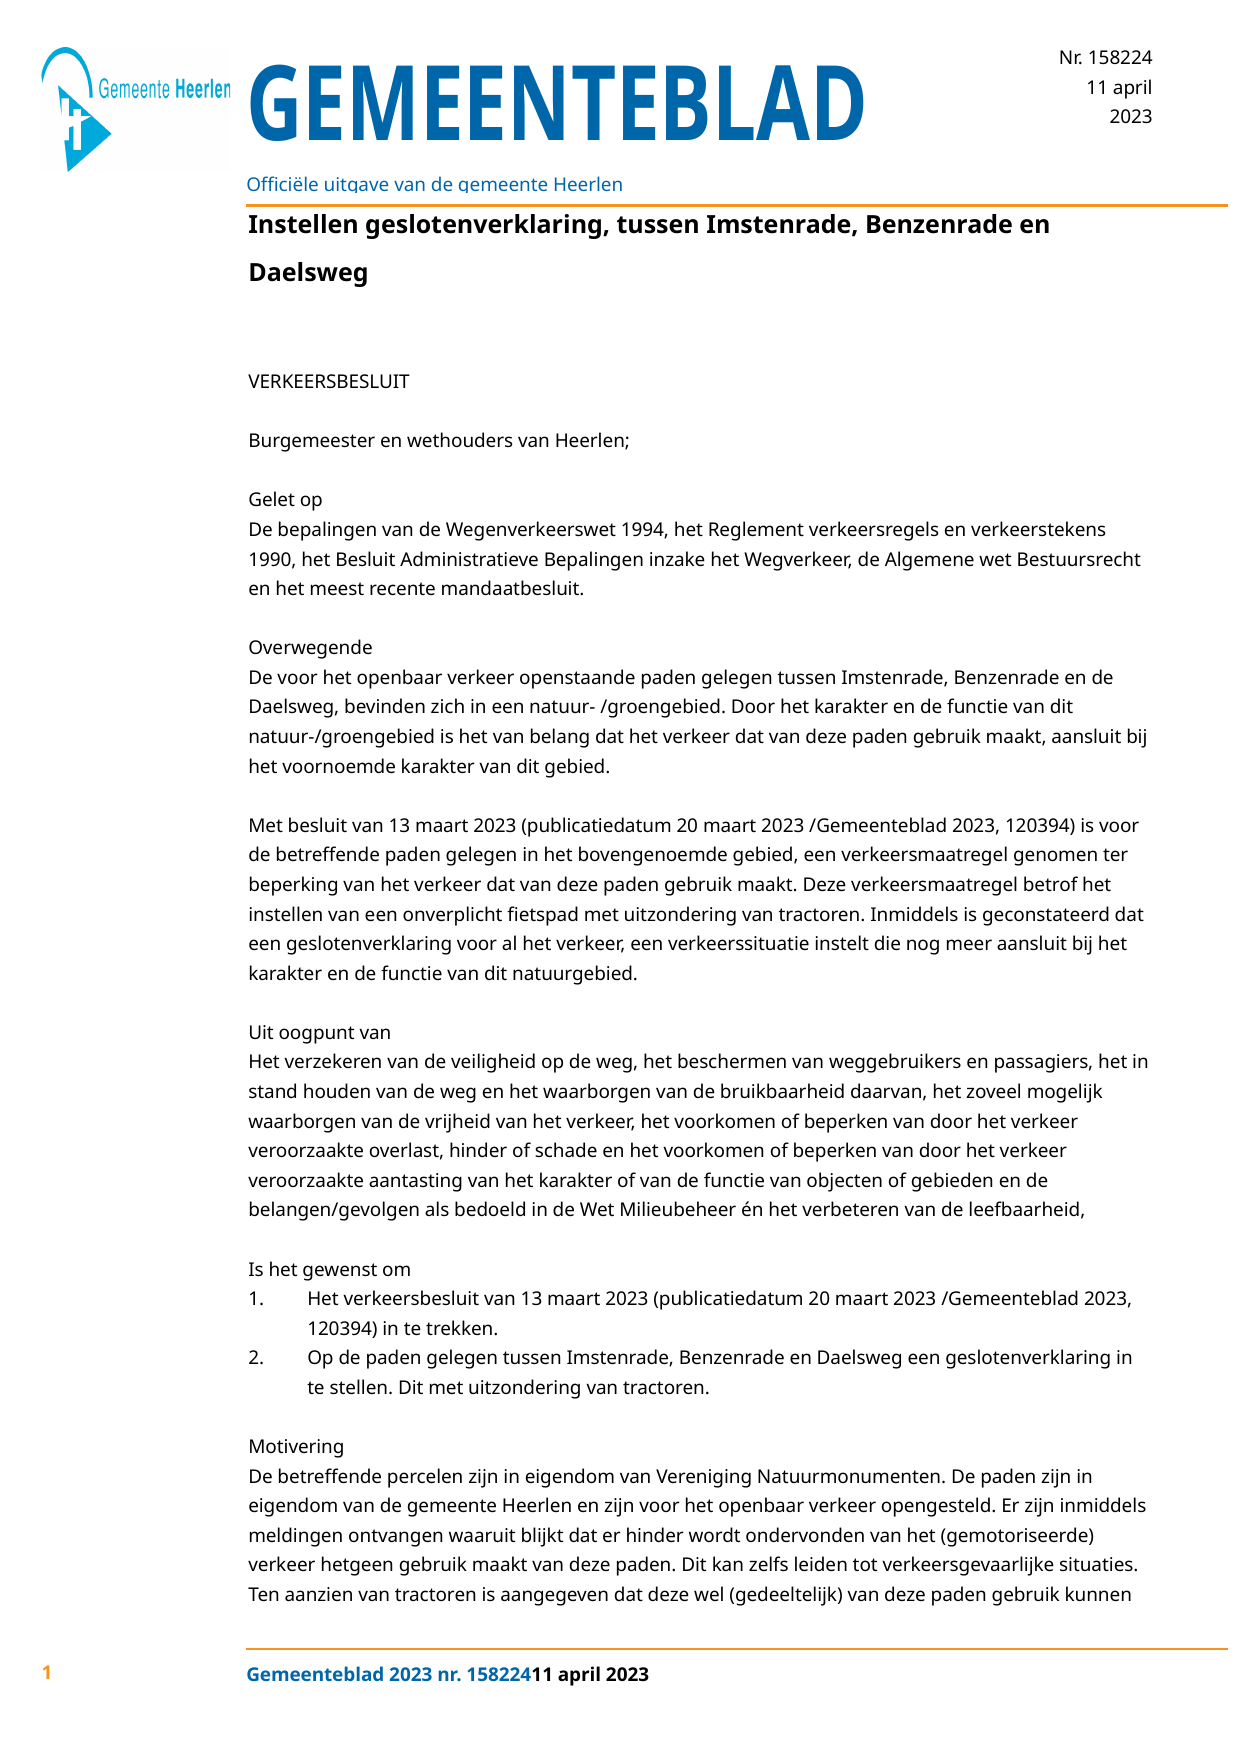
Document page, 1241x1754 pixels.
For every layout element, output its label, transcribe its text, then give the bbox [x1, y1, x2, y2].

text Uit oogpunt van [248, 1019, 1152, 1045]
picture [41, 47, 231, 172]
text Gelet op [248, 487, 1152, 512]
text Motivering [248, 1433, 1152, 1459]
list Het verkeersbesluit van 13 maart 2023 (publicatiedatum 20 maart 2023 /Gemeenteblad 2023, 120394) in te trekken. [248, 1285, 1152, 1341]
picture [41, 47, 59, 70]
text Is het gewenst om [248, 1256, 1152, 1281]
text Met besluit van 13 maart 2023 (publicatiedatum 20 maart 2023 /Gemeenteblad 2023, 120394) is voor de betreffende paden gelegen in het bovengenoemde gebied, een verkeersmaatregel genomen ter beperking van het verkeer dat van deze paden gebruik maakt. Deze verkeersmaatregel betrof het instellen van een onverplicht fietspad met uitzondering van tractoren. Inmiddels is geconstateerd dat een geslotenverklaring voor al het verkeer, een verkeerssituatie instelt die nog meer aansluit bij het karakter en de functie van dit natuurgebied. [248, 812, 1152, 986]
text De betreffende percelen zijn in eigendom van Vereniging Natuurmonumenten. De paden zijn in eigendom van de gemeente Heerlen en zijn voor het openbaar verkeer opengesteld. Er zijn inmiddels meldingen ontvangen waaruit blijkt dat er hinder wordt ondervonden van het (gemotoriseerde) verkeer hetgeen gebruik maakt van deze paden. Dit kan zelfs leiden tot verkeersgevaarlijke situaties. Ten aanzien van tractoren is aangegeven dat deze wel (gedeeltelijk) van deze paden gebruik kunnen [248, 1463, 1152, 1607]
list Op de paden gelegen tussen Imstenrade, Benzenrade en Daelsweg een geslotenverklaring in te stellen. Dit met uitzondering van tractoren. [248, 1344, 1152, 1400]
text De bepalingen van de Wegenverkeerswet 1994, het Reglement verkeersregels en verkeerstekens 1990, het Besluit Administratieve Bepalingen inzake het Wegverkeer, de Algemene wet Bestuursrecht en het meest recente mandaatbesluit. [248, 516, 1152, 601]
text Burgemeester en wethouders van Heerlen; [248, 427, 1152, 453]
text Instellen geslotenverklaring, tussen Imstenrade, Benzenrade en Daelsweg [248, 207, 1152, 288]
text VERKEERSBESLUIT [248, 368, 1152, 394]
text De voor het openbaar verkeer openstaande paden gelegen tussen Imstenrade, Benzenrade en de Daelsweg, bevinden zich in een natuur- /groengebied. Door het karakter en de functie van dit natuur-/groengebied is het van belang dat het verkeer dat van deze paden gebruik maakt, aansluit bij het voornoemde karakter van dit gebied. [248, 664, 1152, 778]
text Het verzekeren van de veiligheid op de weg, het beschermen van weggebruikers en passagiers, het in stand houden van de weg en het waarborgen van de bruikbaarheid daarvan, het zoveel mogelijk waarborgen van de vrijheid van het verkeer, het voorkomen of beperken van door het verkeer veroorzaakte overlast, hinder of schade en het voorkomen of beperken van door het verkeer veroorzaakte aantasting van het karakter of van de functie van objecten of gebieden en de belangen/gevolgen als bedoeld in de Wet Milieubeheer én het verbeteren van de leefbaarheid, [248, 1049, 1152, 1222]
text Overwegende [248, 634, 1152, 660]
